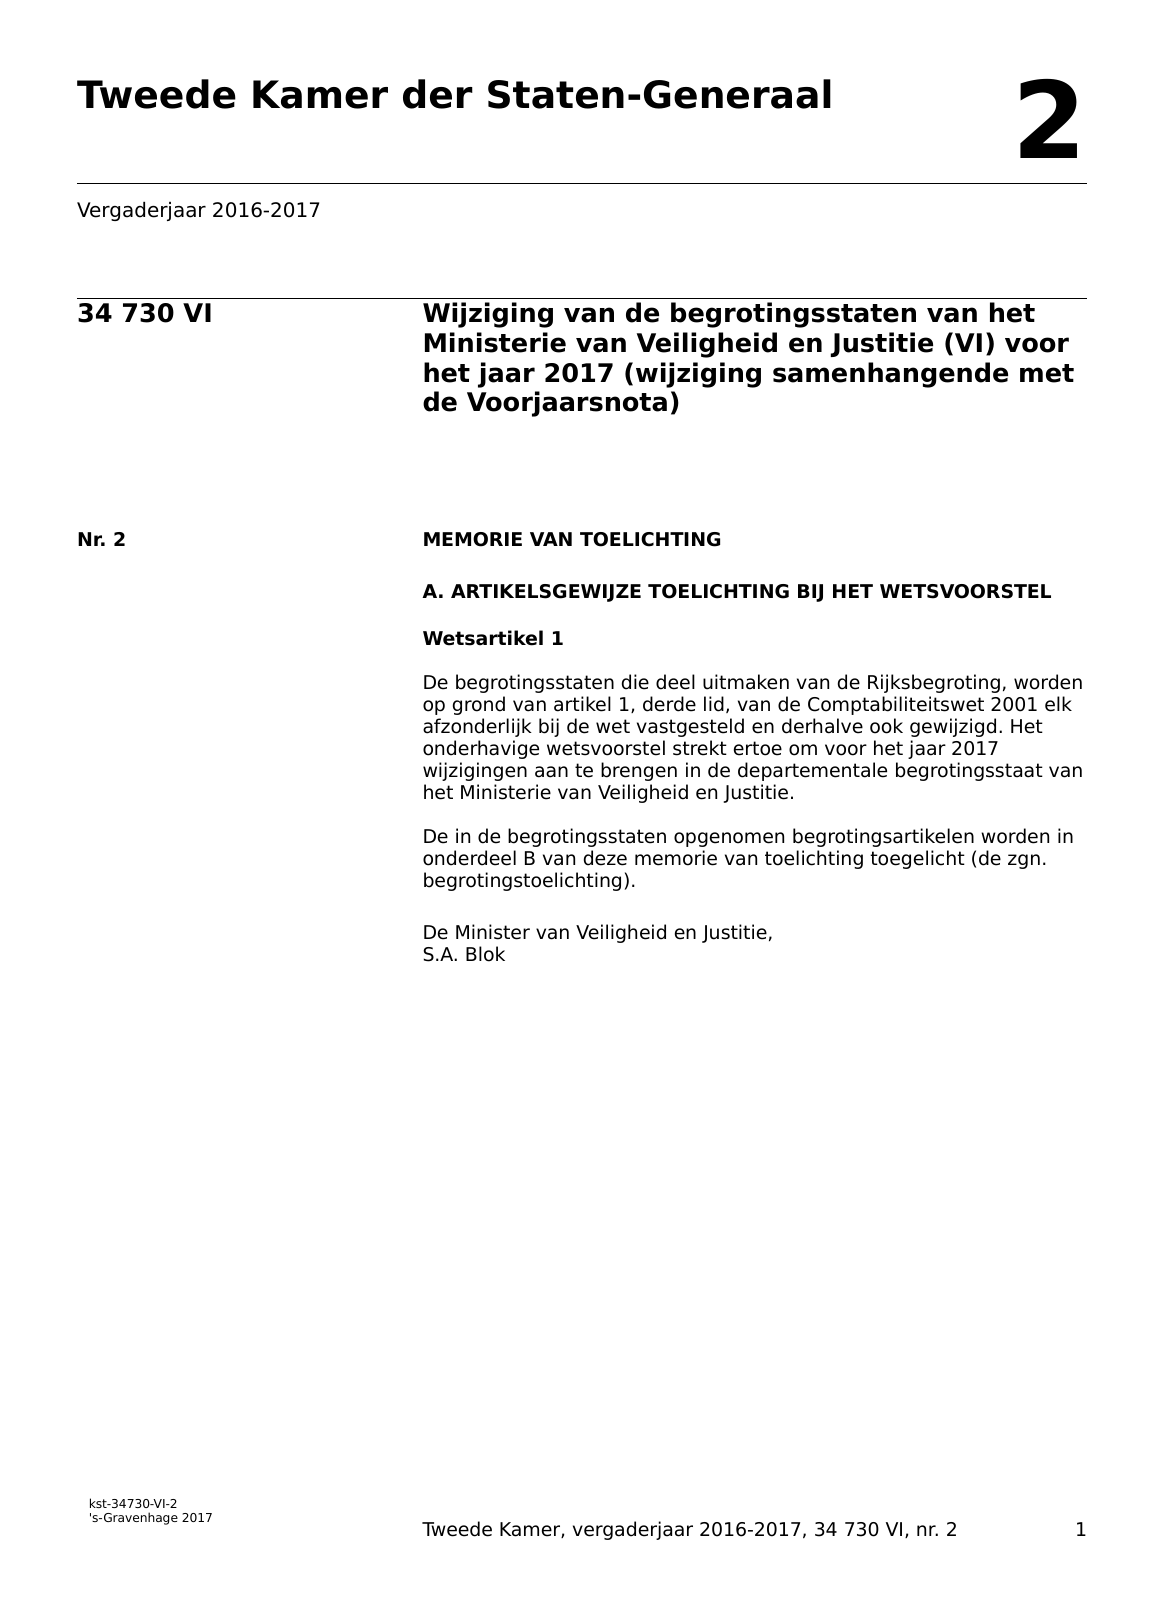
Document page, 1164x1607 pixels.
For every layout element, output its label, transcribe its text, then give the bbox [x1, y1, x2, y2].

text De in de begrotingsstaten opgenomen begrotingsartikelen worden in onderdeel B van deze memorie van toelichting toegelicht (de zgn. begrotingstoelichting). [422, 826, 1087, 892]
table_header Tweede Kamer der Staten-Generaal [77, 59, 886, 183]
table_header 2 [886, 59, 1087, 183]
subtitle Nr. 2 MEMORIE VAN TOELICHTING [77, 529, 1087, 551]
text 's-Gravenhage 2017 [88, 1511, 323, 1525]
subtitle Wetsartikel 1 [422, 628, 1087, 650]
table_cell Vergaderjaar 2016-2017 [77, 184, 1087, 298]
subtitle 34 730 VI Wijziging van de begrotingsstaten van het Ministerie van Veiligheid en Justitie (VI) voor het jaar 2017 (wijziging samenhangende met de Voorjaarsnota) [77, 299, 1087, 418]
text De begrotingsstaten die deel uitmaken van de Rijksbegroting, worden op grond van artikel 1, derde lid, van de Comptabiliteitswet 2001 elk afzonderlijk bij de wet vastgesteld en derhalve ook gewijzigd. Het onderhavige wetsvoorstel strekt ertoe om voor het jaar 2017 wijzigingen aan te brengen in de departementale begrotingsstaat van het Ministerie van Veiligheid en Justitie. [422, 672, 1087, 804]
text kst-34730-VI-2 [88, 1497, 323, 1511]
text De Minister van Veiligheid en Justitie, S.A. Blok [422, 922, 1087, 966]
subtitle A. ARTIKELSGEWIJZE TOELICHTING BIJ HET WETSVOORSTEL [422, 581, 1087, 603]
